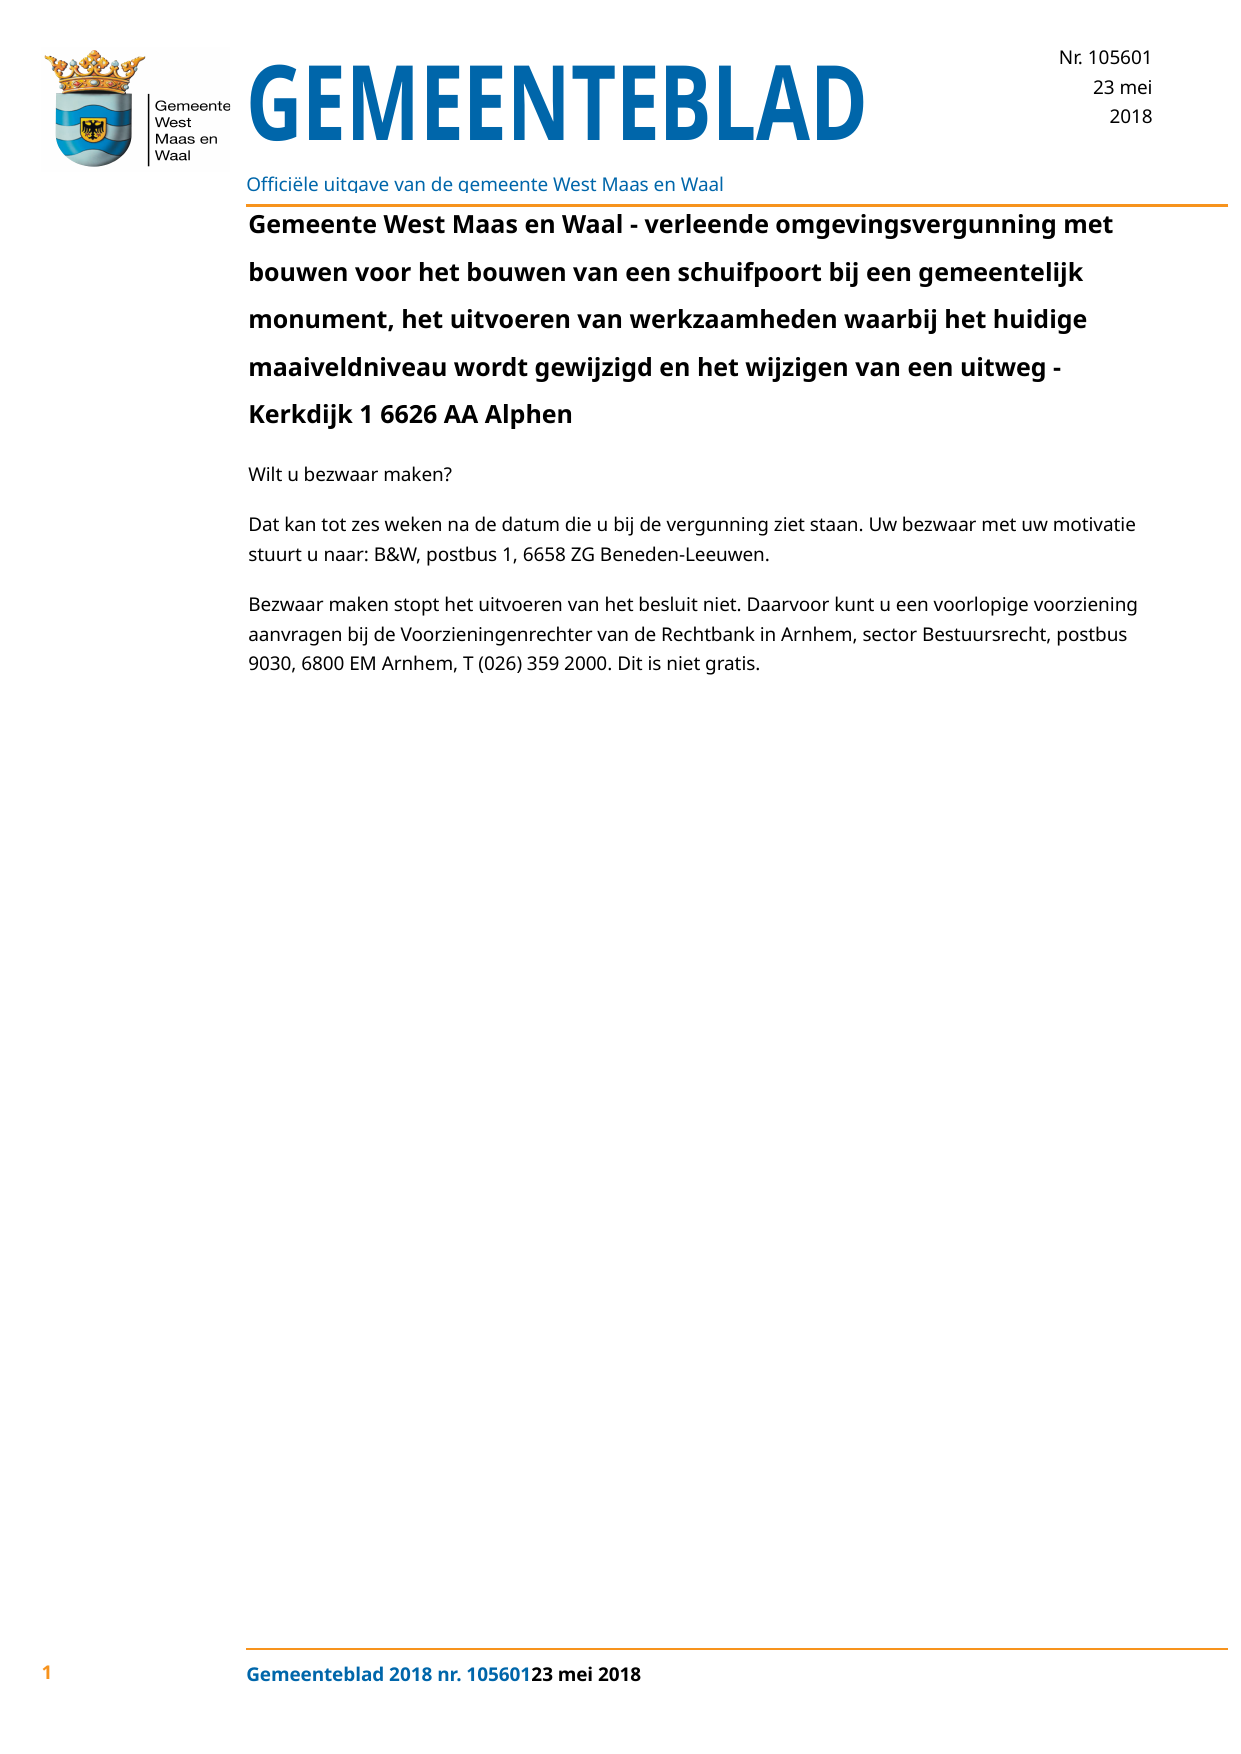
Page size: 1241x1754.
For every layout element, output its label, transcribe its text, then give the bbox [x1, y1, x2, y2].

text Wilt u bezwaar maken? [248, 461, 1152, 486]
text Dat kan tot zes weken na de datum die u bij de vergunning ziet staan. Uw bezwaar met uw motivatie stuurt u naar: B&W, postbus 1, 6658 ZG Beneden-Leeuwen. [248, 511, 1152, 566]
text Bezwaar maken stopt het uitvoeren van het besluit niet. Daarvoor kunt u een voorlopige voorziening aanvragen bij de Voorzieningenrechter van de Rechtbank in Arnhem, sector Bestuursrecht, postbus 9030, 6800 EM Arnhem, T (026) 359 2000. Dit is niet gratis. [248, 591, 1152, 676]
text Gemeente West Maas en Waal - verleende omgevingsvergunning met bouwen voor het bouwen van een schuifpoort bij een gemeentelijk monument, het uitvoeren van werkzaamheden waarbij het huidige maaiveldniveau wordt gewijzigd en het wijzigen van een uitweg - Kerkdijk 1 6626 AA Alphen [248, 207, 1152, 431]
picture [41, 47, 231, 172]
